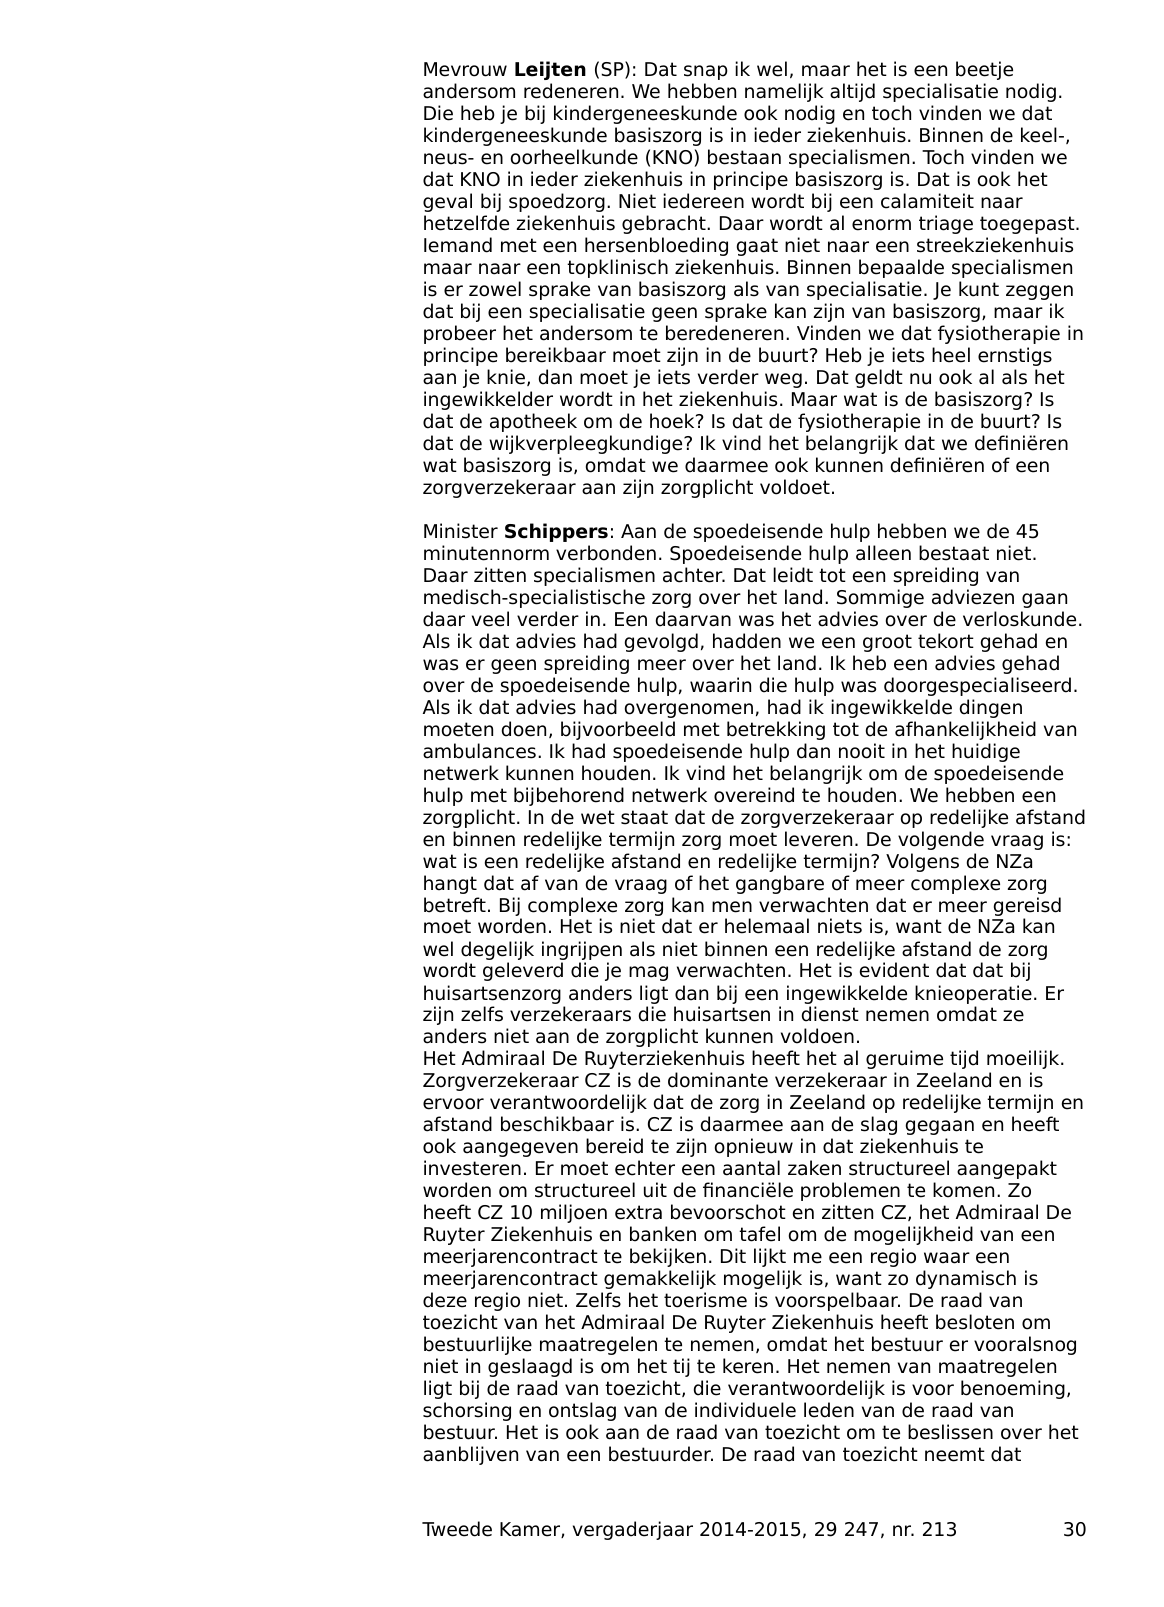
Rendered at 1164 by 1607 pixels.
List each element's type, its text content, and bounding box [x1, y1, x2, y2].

text Minister Schippers: Aan de spoedeisende hulp hebben we de 45 minutennorm verbonden. Spoedeisende hulp alleen bestaat niet. Daar zitten specialismen achter. Dat leidt tot een spreiding van medisch-specialistische zorg over het land. Sommige adviezen gaan daar veel verder in. Een daarvan was het advies over de verloskunde. Als ik dat advies had gevolgd, hadden we een groot tekort gehad en was er geen spreiding meer over het land. Ik heb een advies gehad over de spoedeisende hulp, waarin die hulp was doorgespecialiseerd. Als ik dat advies had overgenomen, had ik ingewikkelde dingen moeten doen, bijvoorbeeld met betrekking tot de afhankelijkheid van ambulances. Ik had spoedeisende hulp dan nooit in het huidige netwerk kunnen houden. Ik vind het belangrijk om de spoedeisende hulp met bijbehorend netwerk overeind te houden. We hebben een zorgplicht. In de wet staat dat de zorgverzekeraar op redelijke afstand en binnen redelijke termijn zorg moet leveren. De volgende vraag is: wat is een redelijke afstand en redelijke termijn? Volgens de NZa hangt dat af van de vraag of het gangbare of meer complexe zorg betreft. Bij complexe zorg kan men verwachten dat er meer gereisd moet worden. Het is niet dat er helemaal niets is, want de NZa kan wel degelijk ingrijpen als niet binnen een redelijke afstand de zorg wordt geleverd die je mag verwachten. Het is evident dat dat bij huisartsenzorg anders ligt dan bij een ingewikkelde knieoperatie. Er zijn zelfs verzekeraars die huisartsen in dienst nemen omdat ze anders niet aan de zorgplicht kunnen voldoen. [422, 521, 1087, 1048]
text Mevrouw Leijten (SP): Dat snap ik wel, maar het is een beetje andersom redeneren. We hebben namelijk altijd specialisatie nodig. Die heb je bij kindergeneeskunde ook nodig en toch vinden we dat kindergeneeskunde basiszorg is in ieder ziekenhuis. Binnen de keel-, neus- en oorheelkunde (KNO) bestaan specialismen. Toch vinden we dat KNO in ieder ziekenhuis in principe basiszorg is. Dat is ook het geval bij spoedzorg. Niet iedereen wordt bij een calamiteit naar hetzelfde ziekenhuis gebracht. Daar wordt al enorm triage toegepast. Iemand met een hersenbloeding gaat niet naar een streekziekenhuis maar naar een topklinisch ziekenhuis. Binnen bepaalde specialismen is er zowel sprake van basiszorg als van specialisatie. Je kunt zeggen dat bij een specialisatie geen sprake kan zijn van basiszorg, maar ik probeer het andersom te beredeneren. Vinden we dat fysiotherapie in principe bereikbaar moet zijn in de buurt? Heb je iets heel ernstigs aan je knie, dan moet je iets verder weg. Dat geldt nu ook al als het ingewikkelder wordt in het ziekenhuis. Maar wat is de basiszorg? Is dat de apotheek om de hoek? Is dat de fysiotherapie in de buurt? Is dat de wijkverpleegkundige? Ik vind het belangrijk dat we definiëren wat basiszorg is, omdat we daarmee ook kunnen definiëren of een zorgverzekeraar aan zijn zorgplicht voldoet. [422, 59, 1087, 499]
text Het Admiraal De Ruyterziekenhuis heeft het al geruime tijd moeilijk. Zorgverzekeraar CZ is de dominante verzekeraar in Zeeland en is ervoor verantwoordelijk dat de zorg in Zeeland op redelijke termijn en afstand beschikbaar is. CZ is daarmee aan de slag gegaan en heeft ook aangegeven bereid te zijn opnieuw in dat ziekenhuis te investeren. Er moet echter een aantal zaken structureel aangepakt worden om structureel uit de financiële problemen te komen. Zo heeft CZ 10 miljoen extra bevoorschot en zitten CZ, het Admiraal De Ruyter Ziekenhuis en banken om tafel om de mogelijkheid van een meerjarencontract te bekijken. Dit lijkt me een regio waar een meerjarencontract gemakkelijk mogelijk is, want zo dynamisch is deze regio niet. Zelfs het toerisme is voorspelbaar. De raad van toezicht van het Admiraal De Ruyter Ziekenhuis heeft besloten om bestuurlijke maatregelen te nemen, omdat het bestuur er vooralsnog niet in geslaagd is om het tij te keren. Het nemen van maatregelen ligt bij de raad van toezicht, die verantwoordelijk is voor benoeming, schorsing en ontslag van de individuele leden van de raad van bestuur. Het is ook aan de raad van toezicht om te beslissen over het aanblijven van een bestuurder. De raad van toezicht neemt dat [422, 1048, 1087, 1466]
